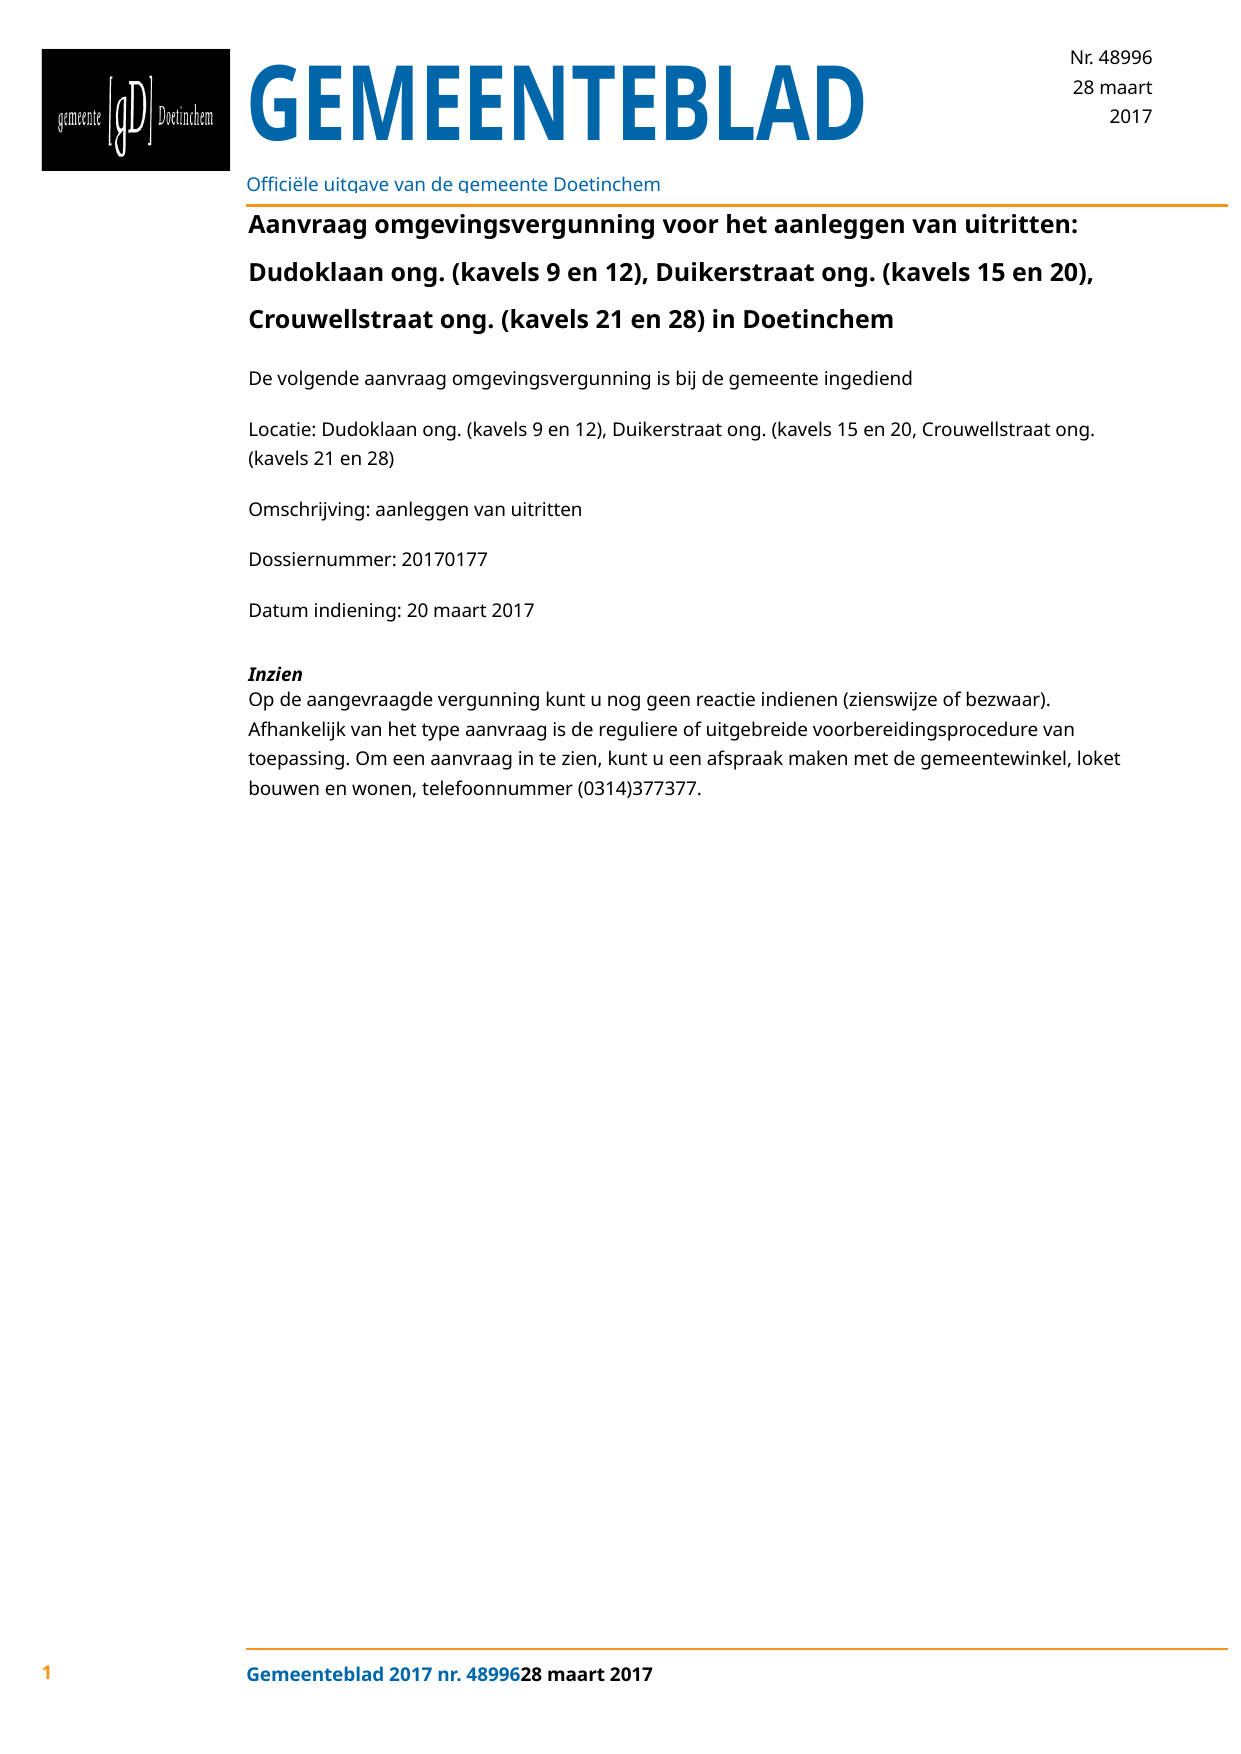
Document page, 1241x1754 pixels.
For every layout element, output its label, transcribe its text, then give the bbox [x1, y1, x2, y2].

text Dossiernummer: 20170177 [248, 546, 1152, 572]
text De volgende aanvraag omgevingsvergunning is bij de gemeente ingediend [248, 366, 1152, 391]
text Inzien [248, 661, 1152, 686]
text Datum indiening: 20 maart 2017 [248, 597, 1152, 622]
text Aanvraag omgevingsvergunning voor het aanleggen van uitritten: Dudoklaan ong. (kavels 9 en 12), Duikerstraat ong. (kavels 15 en 20), Crouwellstraat ong. (kavels 21 en 28) in Doetinchem [248, 207, 1152, 336]
text Locatie: Dudoklaan ong. (kavels 9 en 12), Duikerstraat ong. (kavels 15 en 20, Crouwellstraat ong. (kavels 21 en 28) [248, 416, 1152, 471]
text Omschrijving: aanleggen van uitritten [248, 496, 1152, 522]
text Op de aangevraagde vergunning kunt u nog geen reactie indienen (zienswijze of bezwaar). Afhankelijk van het type aanvraag is de reguliere of uitgebreide voorbereidingsprocedure van toepassing. Om een aanvraag in te zien, kunt u een afspraak maken met de gemeentewinkel, loket bouwen en wonen, telefoonnummer (0314)377377. [248, 686, 1152, 801]
picture [41, 47, 231, 172]
